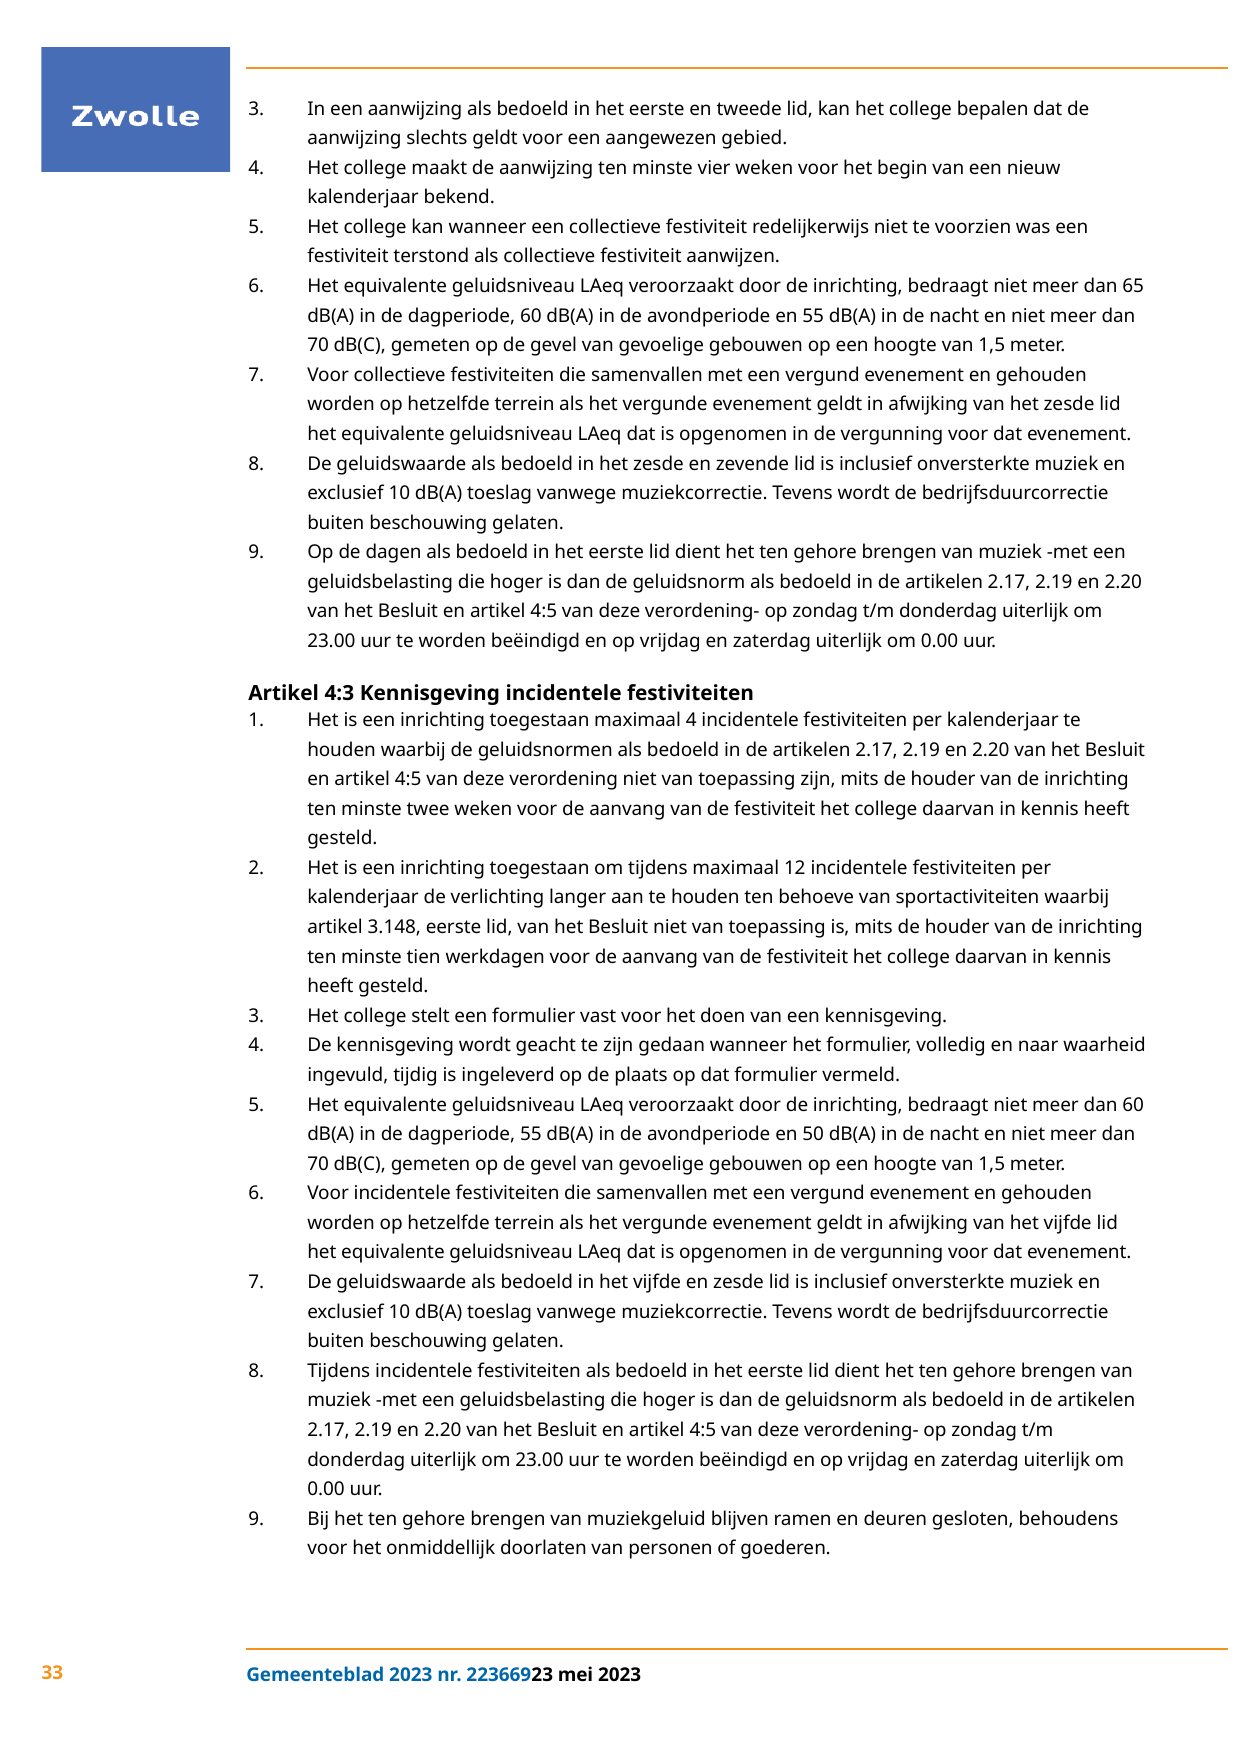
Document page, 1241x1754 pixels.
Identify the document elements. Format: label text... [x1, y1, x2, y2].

list Voor collectieve festiviteiten die samenvallen met een vergund evenement en gehouden worden op hetzelfde terrein als het vergunde evenement geldt in afwijking van het zesde lid het equivalente geluidsniveau LAeq dat is opgenomen in de vergunning voor dat evenement. [248, 361, 1152, 446]
list Voor incidentele festiviteiten die samenvallen met een vergund evenement en gehouden worden op hetzelfde terrein als het vergunde evenement geldt in afwijking van het vijfde lid het equivalente geluidsniveau LAeq dat is opgenomen in de vergunning voor dat evenement. [248, 1179, 1152, 1264]
list De geluidswaarde als bedoeld in het vijfde en zesde lid is inclusief onversterkte muziek en exclusief 10 dB(A) toeslag vanwege muziekcorrectie. Tevens wordt de bedrijfsduurcorrectie buiten beschouwing gelaten. [248, 1268, 1152, 1353]
list Het equivalente geluidsniveau LAeq veroorzaakt door de inrichting, bedraagt niet meer dan 65 dB(A) in de dagperiode, 60 dB(A) in de avondperiode en 55 dB(A) in de nacht en niet meer dan 70 dB(C), gemeten op de gevel van gevoelige gebouwen op een hoogte van 1,5 meter. [248, 272, 1152, 357]
list Het equivalente geluidsniveau LAeq veroorzaakt door de inrichting, bedraagt niet meer dan 60 dB(A) in de dagperiode, 55 dB(A) in de avondperiode en 50 dB(A) in de nacht en niet meer dan 70 dB(C), gemeten op de gevel van gevoelige gebouwen op een hoogte van 1,5 meter. [248, 1091, 1152, 1176]
list Het is een inrichting toegestaan maximaal 4 incidentele festiviteiten per kalenderjaar te houden waarbij de geluidsnormen als bedoeld in de artikelen 2.17, 2.19 en 2.20 van het Besluit en artikel 4:5 van deze verordening niet van toepassing zijn, mits de houder van de inrichting ten minste twee weken voor de aanvang van de festiviteit het college daarvan in kennis heeft gesteld. [248, 706, 1152, 850]
list Het is een inrichting toegestaan om tijdens maximaal 12 incidentele festiviteiten per kalenderjaar de verlichting langer aan te houden ten behoeve van sportactiviteiten waarbij artikel 3.148, eerste lid, van het Besluit niet van toepassing is, mits de houder van de inrichting ten minste tien werkdagen voor de aanvang van de festiviteit het college daarvan in kennis heeft gesteld. [248, 854, 1152, 998]
list Het college maakt de aanwijzing ten minste vier weken voor het begin van een nieuw kalenderjaar bekend. [248, 154, 1152, 209]
list Op de dagen als bedoeld in het eerste lid dient het ten gehore brengen van muziek -met een geluidsbelasting die hoger is dan de geluidsnorm als bedoeld in de artikelen 2.17, 2.19 en 2.20 van het Besluit en artikel 4:5 van deze verordening- op zondag t/m donderdag uiterlijk om 23.00 uur te worden beëindigd en op vrijdag en zaterdag uiterlijk om 0.00 uur. [248, 538, 1152, 653]
list De geluidswaarde als bedoeld in het zesde en zevende lid is inclusief onversterkte muziek en exclusief 10 dB(A) toeslag vanwege muziekcorrectie. Tevens wordt de bedrijfsduurcorrectie buiten beschouwing gelaten. [248, 450, 1152, 535]
list Het college kan wanneer een collectieve festiviteit redelijkerwijs niet te voorzien was een festiviteit terstond als collectieve festiviteit aanwijzen. [248, 213, 1152, 268]
list De kennisgeving wordt geacht te zijn gedaan wanneer het formulier, volledig en naar waarheid ingevuld, tijdig is ingeleverd op de plaats op dat formulier vermeld. [248, 1032, 1152, 1087]
list In een aanwijzing als bedoeld in het eerste en tweede lid, kan het college bepalen dat de aanwijzing slechts geldt voor een aangewezen gebied. [248, 95, 1152, 150]
text Artikel 4:3 Kennisgeving incidentele festiviteiten [248, 678, 1152, 706]
list Tijdens incidentele festiviteiten als bedoeld in het eerste lid dient het ten gehore brengen van muziek -met een geluidsbelasting die hoger is dan de geluidsnorm als bedoeld in de artikelen 2.17, 2.19 en 2.20 van het Besluit en artikel 4:5 van deze verordening- op zondag t/m donderdag uiterlijk om 23.00 uur te worden beëindigd en op vrijdag en zaterdag uiterlijk om 0.00 uur. [248, 1357, 1152, 1501]
list Bij het ten gehore brengen van muziekgeluid blijven ramen en deuren gesloten, behoudens voor het onmiddellijk doorlaten van personen of goederen. [248, 1505, 1152, 1560]
picture [41, 47, 231, 172]
list Het college stelt een formulier vast voor het doen van een kennisgeving. [248, 1002, 1152, 1028]
